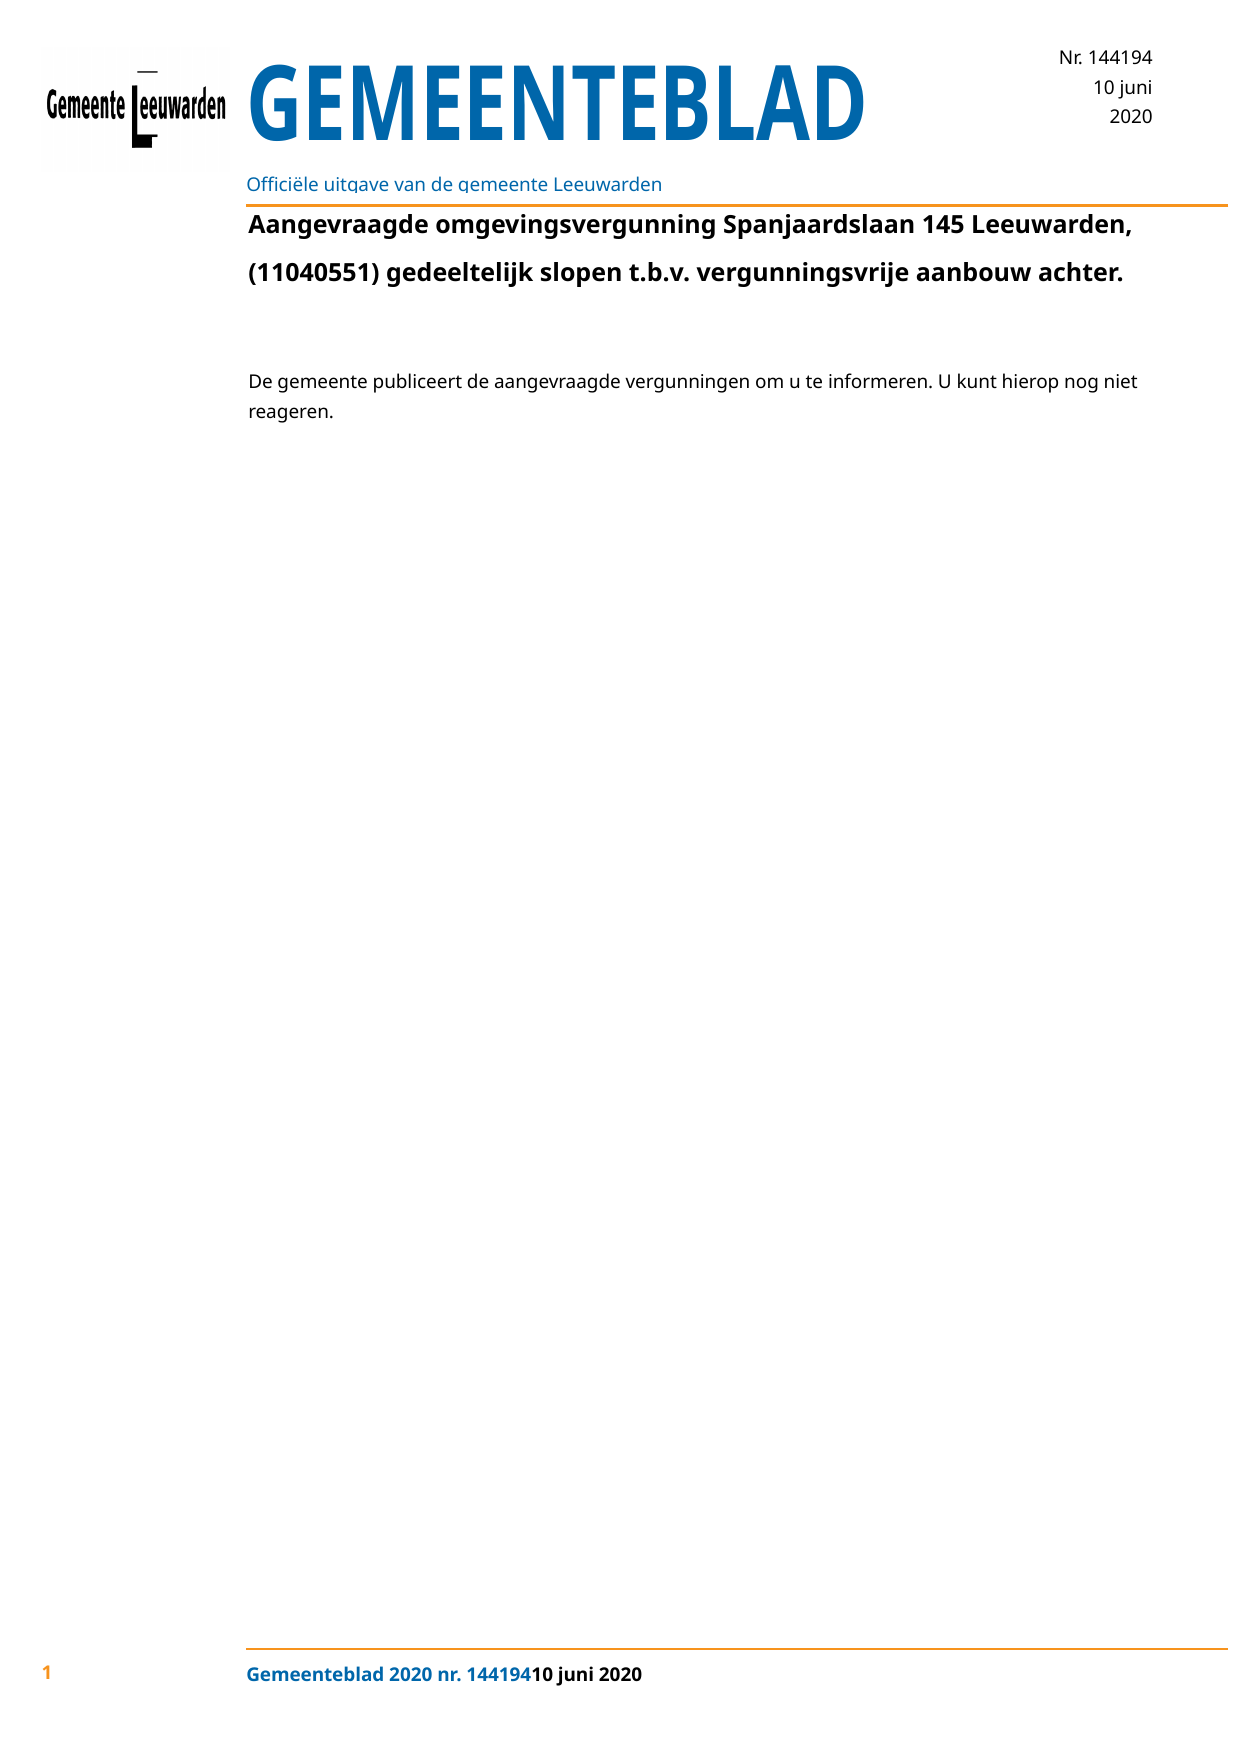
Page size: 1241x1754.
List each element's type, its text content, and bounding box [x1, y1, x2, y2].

text De gemeente publiceert de aangevraagde vergunningen om u te informeren. U kunt hierop nog niet reageren. [248, 368, 1152, 424]
text Aangevraagde omgevingsvergunning Spanjaardslaan 145 Leeuwarden, (11040551) gedeeltelijk slopen t.b.v. vergunningsvrije aanbouw achter. [248, 207, 1152, 288]
picture [41, 47, 231, 172]
